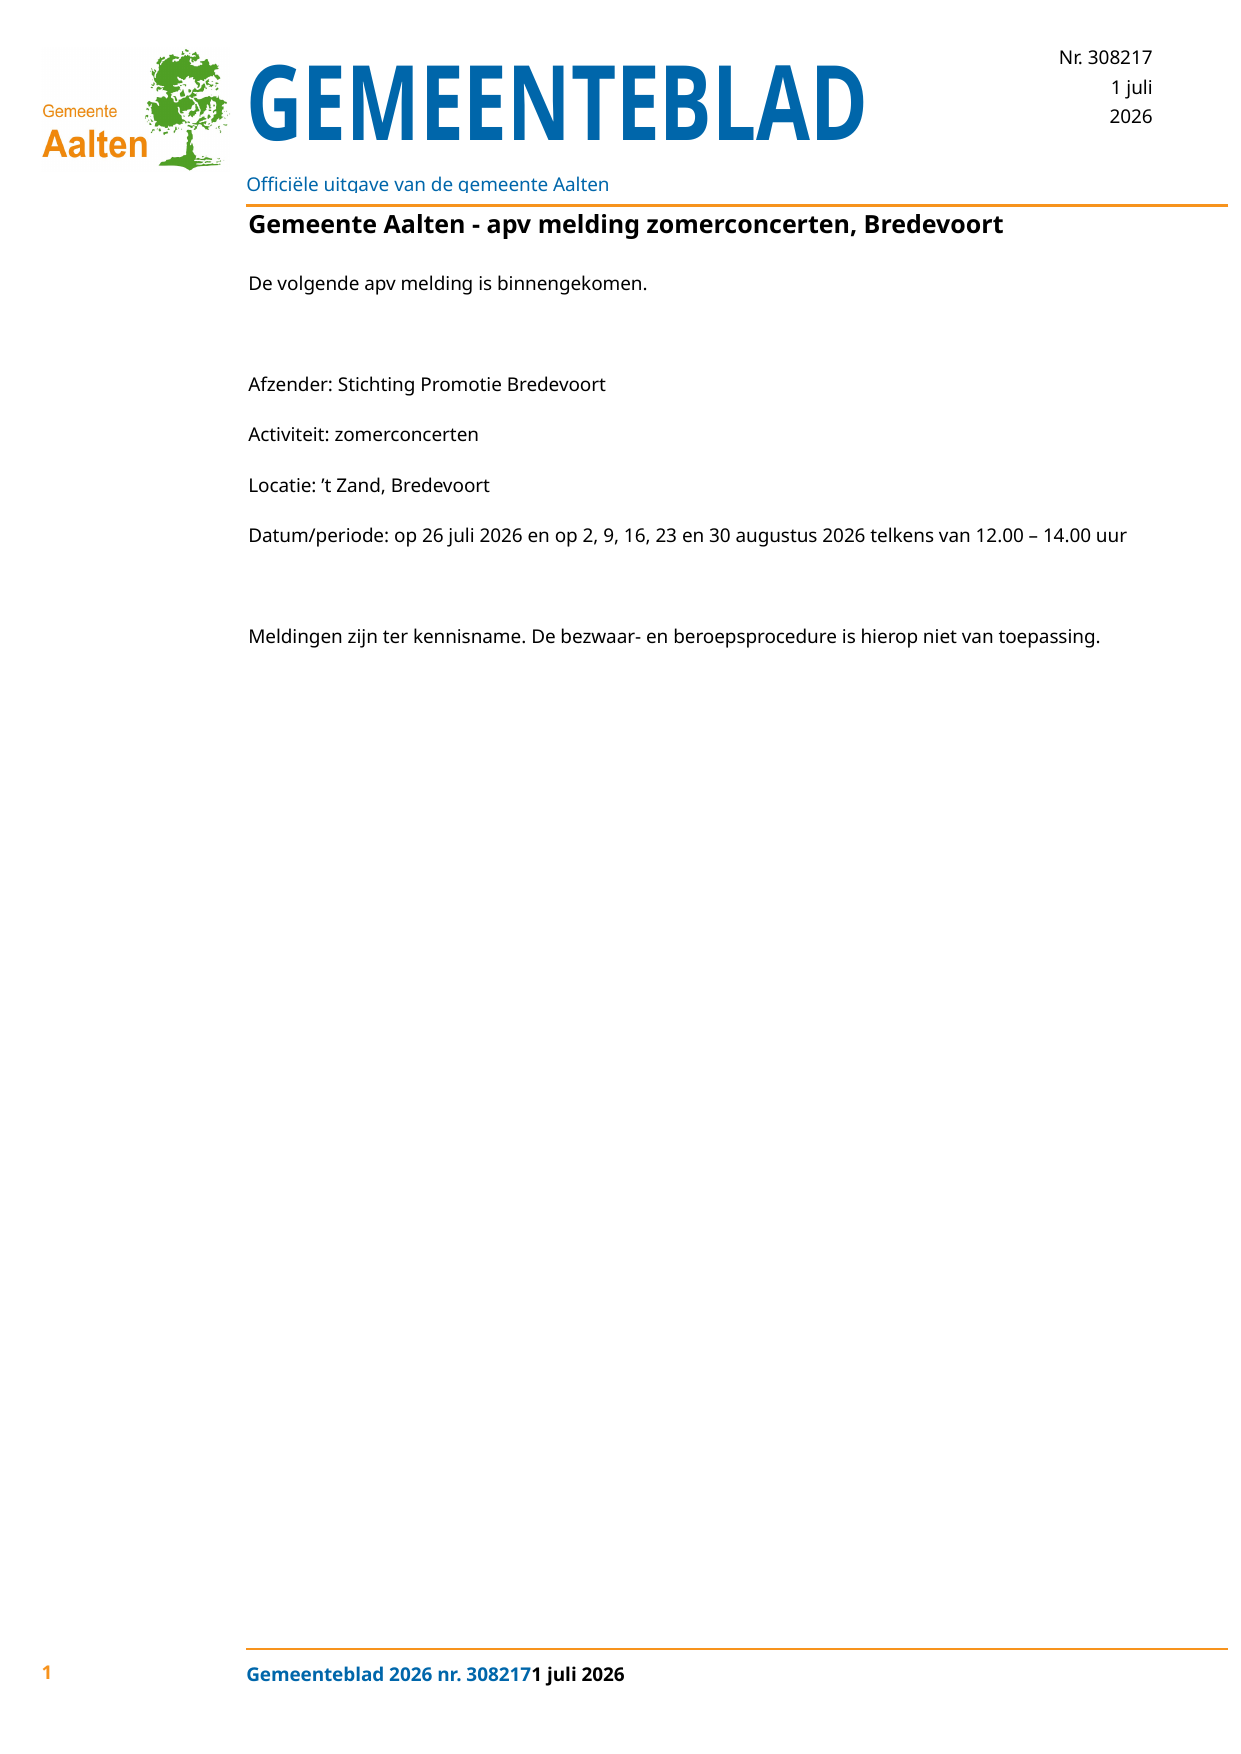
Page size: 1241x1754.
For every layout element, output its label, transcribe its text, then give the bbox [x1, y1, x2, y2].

text Meldingen zijn ter kennisname. De bezwaar- en beroepsprocedure is hierop niet van toepassing. [248, 623, 1152, 649]
text Datum/periode: op 26 juli 2026 en op 2, 9, 16, 23 en 30 augustus 2026 telkens van 12.00 – 14.00 uur [248, 522, 1152, 548]
text Activiteit: zomerconcerten [248, 422, 1152, 447]
text Gemeente Aalten - apv melding zomerconcerten, Bredevoort [248, 207, 1152, 241]
text De volgende apv melding is binnengekomen. [248, 270, 1152, 296]
text Locatie: ’t Zand, Bredevoort [248, 472, 1152, 498]
text Afzender: Stichting Promotie Bredevoort [248, 371, 1152, 397]
picture [41, 47, 231, 172]
